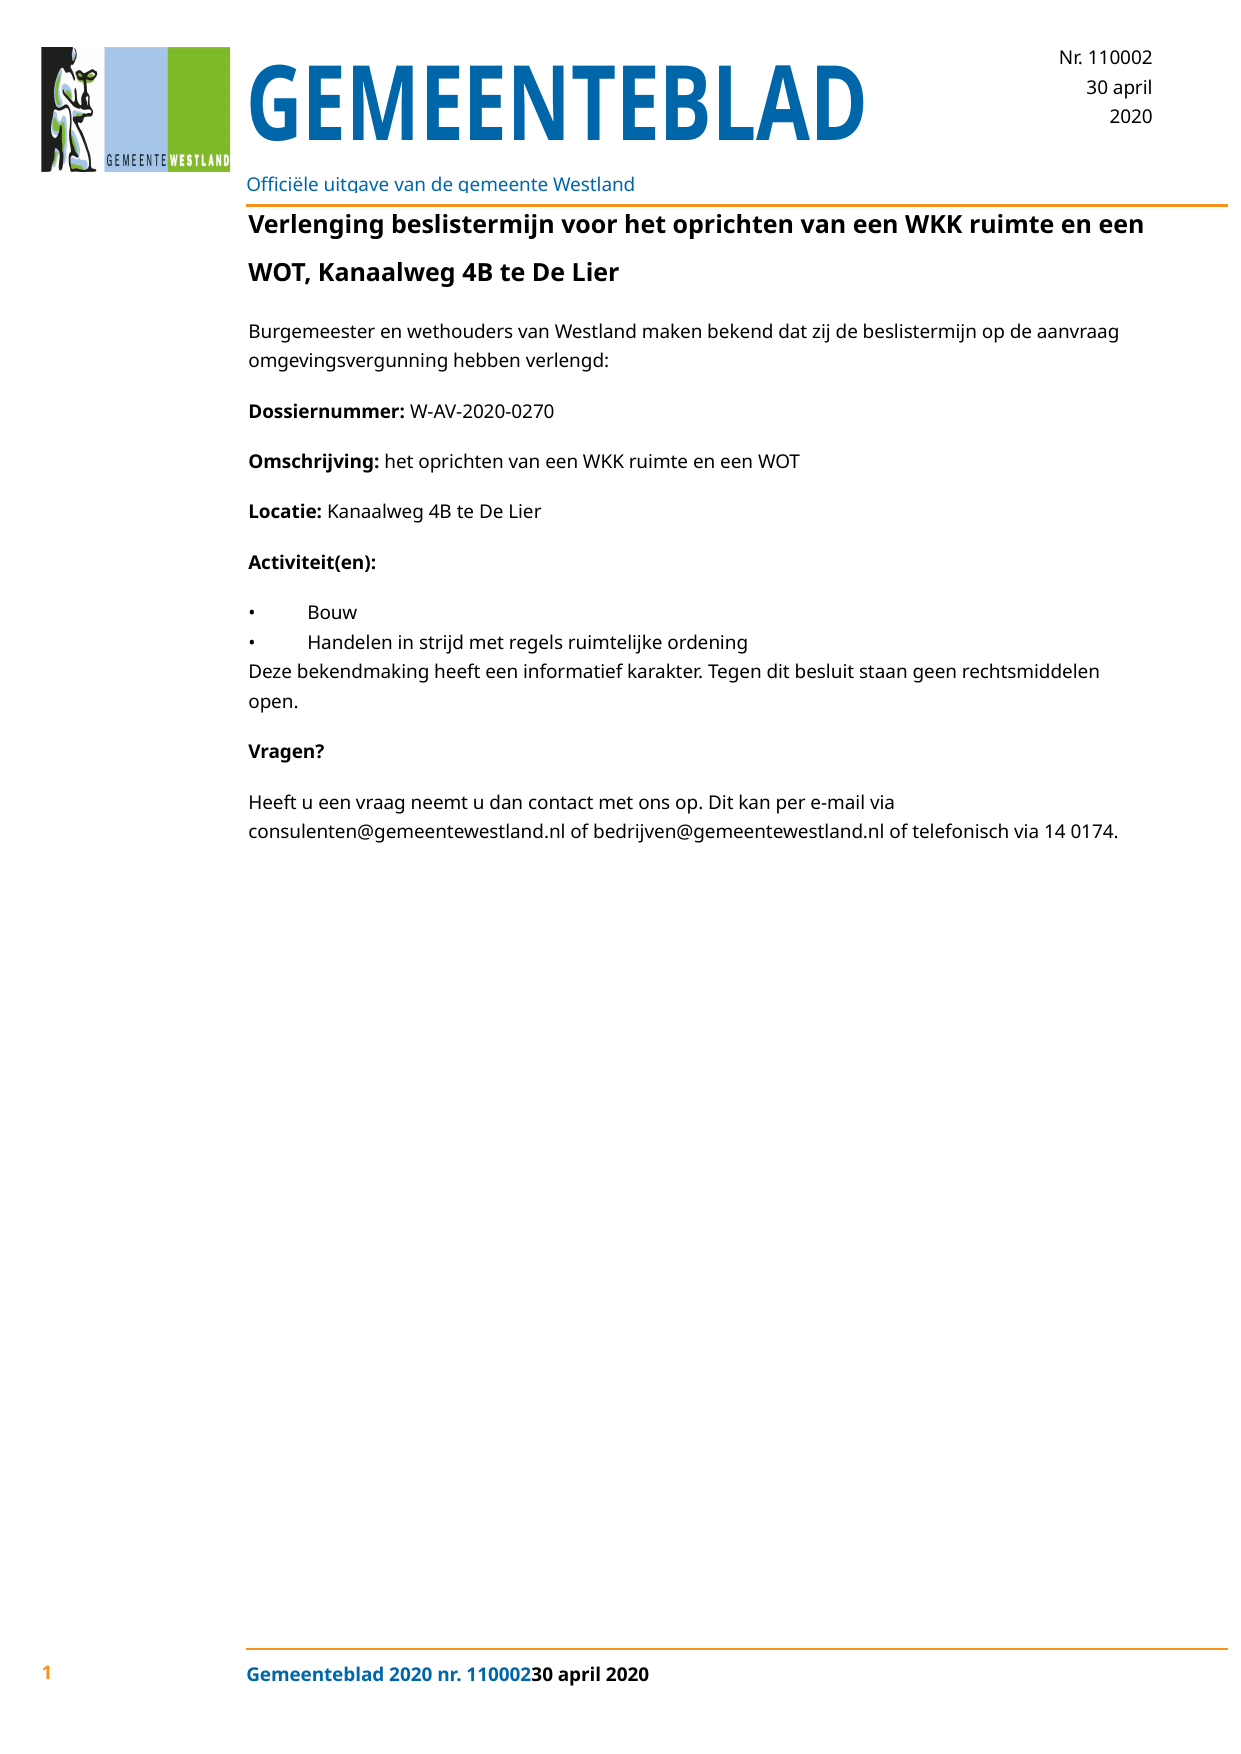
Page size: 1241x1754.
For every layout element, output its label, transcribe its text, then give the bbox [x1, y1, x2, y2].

text Dossiernummer: W-AV-2020-0270 [248, 398, 1152, 424]
list Handelen in strijd met regels ruimtelijke ordening [248, 629, 1152, 655]
text Activiteit(en): [248, 549, 1152, 575]
text Locatie: Kanaalweg 4B te De Lier [248, 499, 1152, 524]
text Heeft u een vraag neemt u dan contact met ons op. Dit kan per e-mail via consulenten@gemeentewestland.nl of bedrijven@gemeentewestland.nl of telefonisch via 14 0174. [248, 789, 1152, 844]
text Vragen? [248, 739, 1152, 764]
picture [41, 47, 231, 172]
text Verlenging beslistermijn voor het oprichten van een WKK ruimte en een WOT, Kanaalweg 4B te De Lier [248, 207, 1152, 288]
text Burgemeester en wethouders van Westland maken bekend dat zij de beslistermijn op de aanvraag omgevingsvergunning hebben verlengd: [248, 318, 1152, 373]
list Bouw [248, 599, 1152, 625]
text Deze bekendmaking heeft een informatief karakter. Tegen dit besluit staan geen rechtsmiddelen open. [248, 659, 1152, 714]
text Omschrijving: het oprichten van een WKK ruimte en een WOT [248, 448, 1152, 474]
